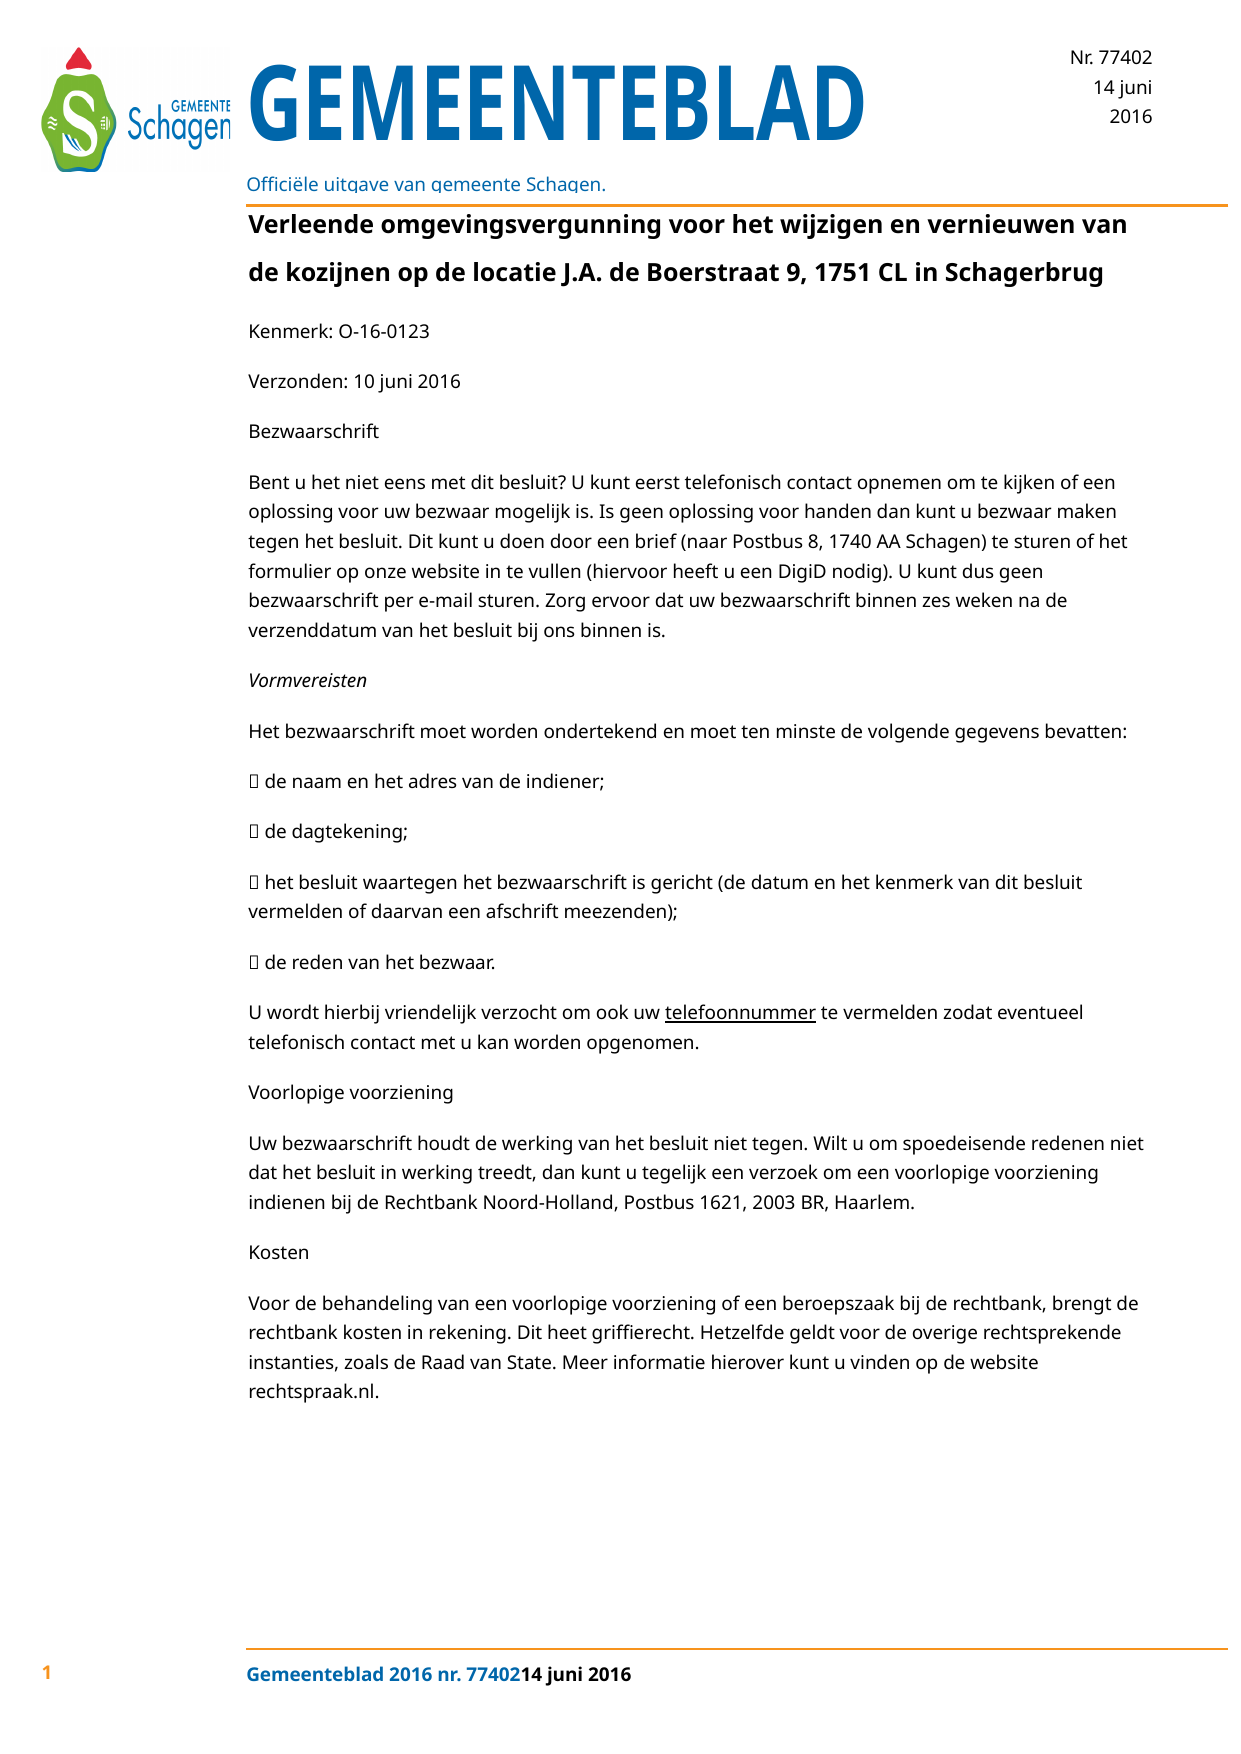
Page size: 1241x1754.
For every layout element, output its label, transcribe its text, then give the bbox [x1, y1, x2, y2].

text Bent u het niet eens met dit besluit? U kunt eerst telefonisch contact opnemen om te kijken of een oplossing voor uw bezwaar mogelijk is. Is geen oplossing voor handen dan kunt u bezwaar maken tegen het besluit. Dit kunt u doen door een brief (naar Postbus 8, 1740 AA Schagen) te sturen of het formulier op onze website in te vullen (hiervoor heeft u een DigiD nodig). U kunt dus geen bezwaarschrift per e-mail sturen. Zorg ervoor dat uw bezwaarschrift binnen zes weken na de verzenddatum van het besluit bij ons binnen is. [248, 469, 1152, 643]
text U wordt hierbij vriendelijk verzocht om ook uw telefoonnummer te vermelden zodat eventueel telefonisch contact met u kan worden opgenomen. [248, 999, 1152, 1055]
text Voorlopige voorziening [248, 1079, 1152, 1105]
text Uw bezwaarschrift houdt de werking van het besluit niet tegen. Wilt u om spoedeisende redenen niet dat het besluit in werking treedt, dan kunt u tegelijk een verzoek om een voorlopige voorziening indienen bij de Rechtbank Noord-Holland, Postbus 1621, 2003 BR, Haarlem. [248, 1130, 1152, 1215]
text  de naam en het adres van de indiener; [248, 768, 1152, 794]
text Het bezwaarschrift moet worden ondertekend en moet ten minste de volgende gegevens bevatten: [248, 718, 1152, 744]
text Kenmerk: O-16-0123 [248, 318, 1152, 344]
text Voor de behandeling van een voorlopige voorziening of een beroepszaak bij de rechtbank, brengt de rechtbank kosten in rekening. Dit heet griffierecht. Hetzelfde geldt voor de overige rechtsprekende instanties, zoals de Raad van State. Meer informatie hierover kunt u vinden op de website rechtspraak.nl. [248, 1290, 1152, 1404]
picture [41, 47, 231, 172]
text Verzonden: 10 juni 2016 [248, 368, 1152, 394]
text Vormvereisten [248, 667, 1152, 693]
text Verleende omgevingsvergunning voor het wijzigen en vernieuwen van de kozijnen op de locatie J.A. de Boerstraat 9, 1751 CL in Schagerbrug [248, 207, 1152, 288]
text  de dagtekening; [248, 819, 1152, 844]
text Kosten [248, 1239, 1152, 1265]
text  de reden van het bezwaar. [248, 949, 1152, 975]
text Bezwaarschrift [248, 419, 1152, 444]
text  het besluit waartegen het bezwaarschrift is gericht (de datum en het kenmerk van dit besluit vermelden of daarvan een afschrift meezenden); [248, 869, 1152, 924]
